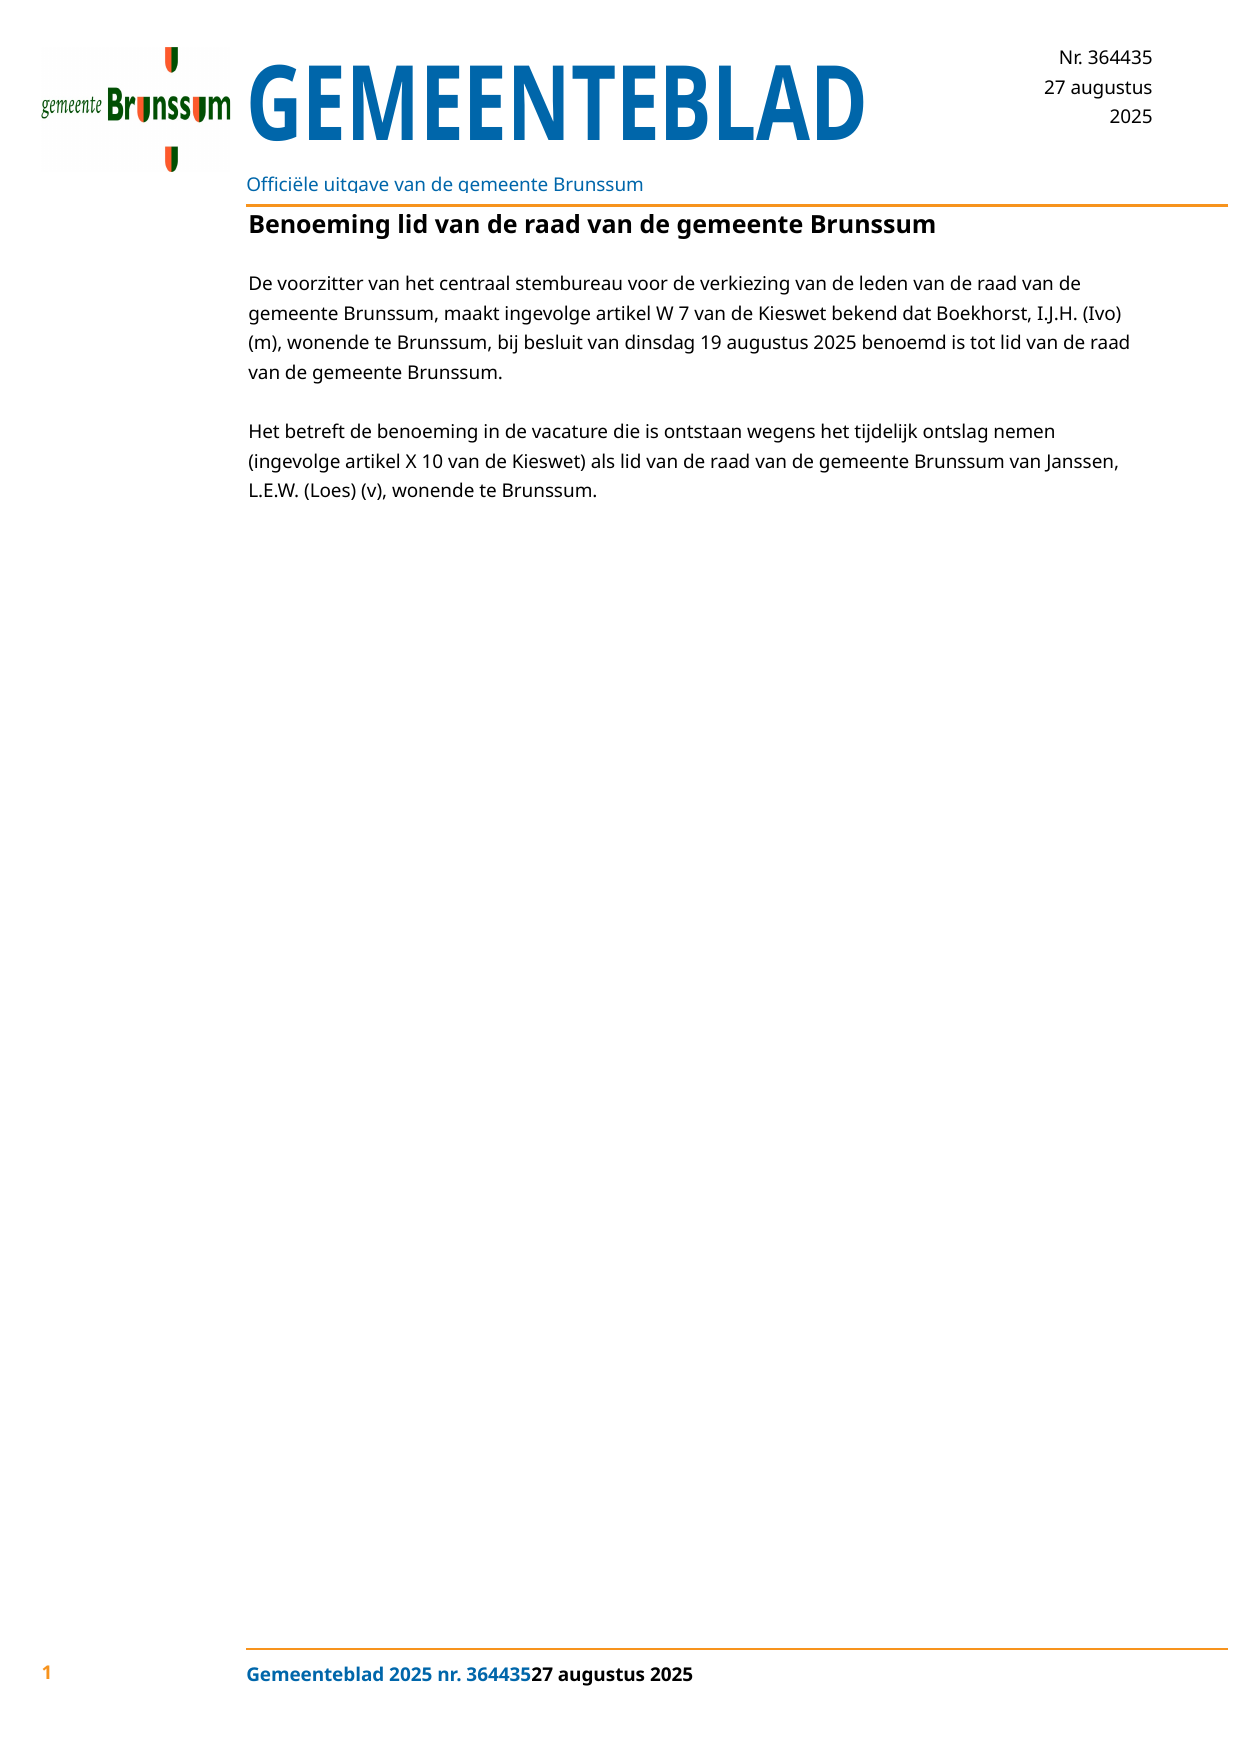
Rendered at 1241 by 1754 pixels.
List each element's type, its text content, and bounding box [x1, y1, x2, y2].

text Het betreft de benoeming in de vacature die is ontstaan wegens het tijdelijk ontslag nemen (ingevolge artikel X 10 van de Kieswet) als lid van de raad van de gemeente Brunssum van Janssen, L.E.W. (Loes) (v), wonende te Brunssum. [248, 418, 1152, 503]
text De voorzitter van het centraal stembureau voor de verkiezing van de leden van de raad van de gemeente Brunssum, maakt ingevolge artikel W 7 van de Kieswet bekend dat Boekhorst, I.J.H. (Ivo) (m), wonende te Brunssum, bij besluit van dinsdag 19 augustus 2025 benoemd is tot lid van de raad van de gemeente Brunssum. [248, 270, 1152, 385]
text Benoeming lid van de raad van de gemeente Brunssum [248, 207, 1152, 241]
picture [41, 47, 231, 172]
